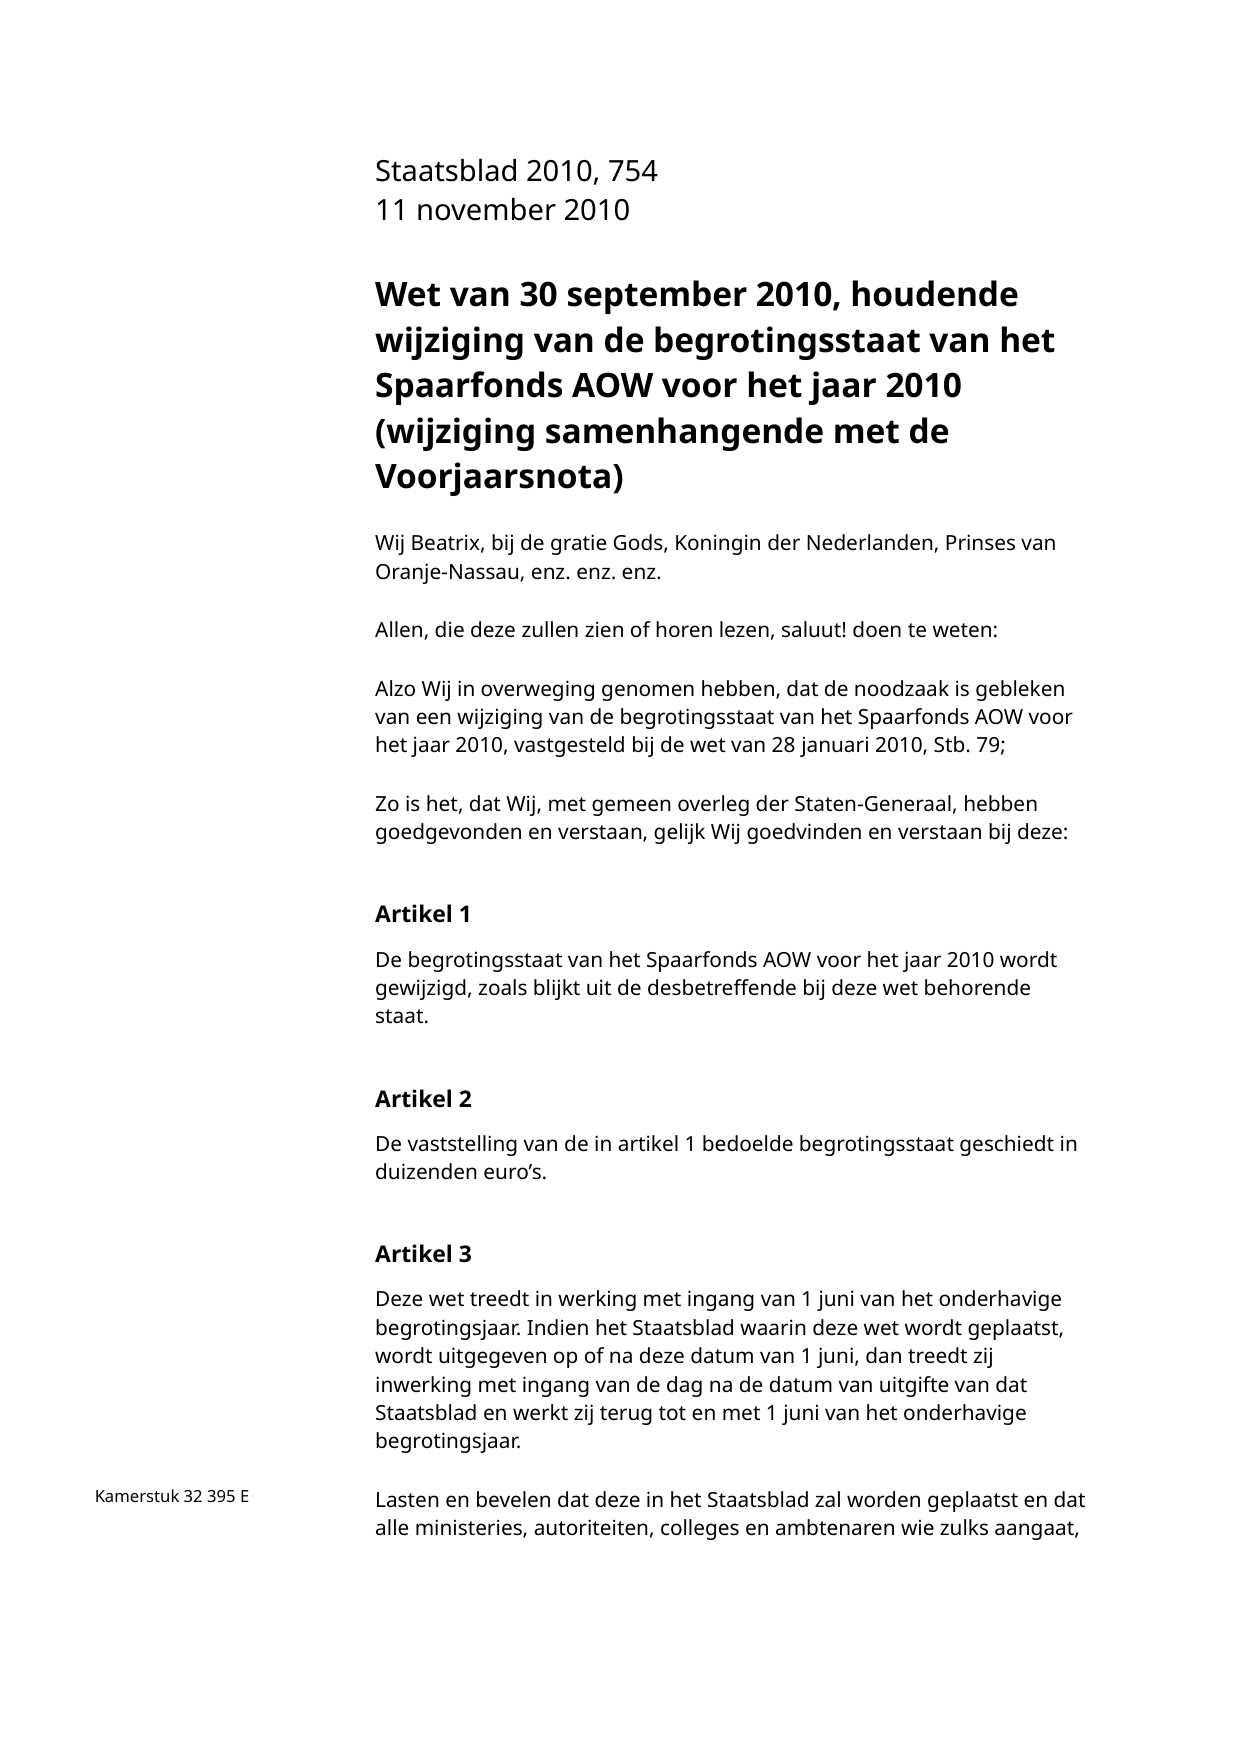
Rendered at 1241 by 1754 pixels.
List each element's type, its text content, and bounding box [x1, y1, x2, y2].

subtitle Artikel 1 [375, 898, 1090, 930]
subtitle Wet van 30 september 2010, houdende wijziging van de begrotingsstaat van het Spaarfonds AOW voor het jaar 2010 (wijziging samenhangende met de Voorjaarsnota) [375, 271, 1090, 498]
text Allen, die deze zullen zien of horen lezen, saluut! doen te weten: [375, 615, 1090, 644]
text Kamerstuk 32 395 E [94, 1485, 328, 1508]
text Zo is het, dat Wij, met gemeen overleg der Staten-Generaal, hebben goedgevonden en verstaan, gelijk Wij goedvinden en verstaan bij deze: [375, 789, 1090, 846]
text De begrotingsstaat van het Spaarfonds AOW voor het jaar 2010 wordt gewijzigd, zoals blijkt uit de desbetreffende bij deze wet behorende staat. [375, 945, 1090, 1030]
text Deze wet treedt in werking met ingang van 1 juni van het onderhavige begrotingsjaar. Indien het Staatsblad waarin deze wet wordt geplaatst, wordt uitgegeven op of na deze datum van 1 juni, dan treedt zij inwerking met ingang van de dag na de datum van uitgifte van dat Staatsblad en werkt zij terug tot en met 1 juni van het onderhavige begrotingsjaar. [375, 1284, 1090, 1455]
subtitle Artikel 2 [375, 1082, 1090, 1114]
text 11 november 2010 [375, 190, 1090, 229]
text Lasten en bevelen dat deze in het Staatsblad zal worden geplaatst en dat alle ministeries, autoriteiten, colleges en ambtenaren wie zulks aangaat, [375, 1485, 1090, 1542]
text Wij Beatrix, bij de gratie Gods, Koningin der Nederlanden, Prinses van Oranje-Nassau, enz. enz. enz. [375, 528, 1090, 585]
text Alzo Wij in overweging genomen hebben, dat de noodzaak is gebleken van een wijziging van de begrotingsstaat van het Spaarfonds AOW voor het jaar 2010, vastgesteld bij de wet van 28 januari 2010, Stb. 79; [375, 674, 1090, 759]
subtitle Artikel 3 [375, 1238, 1090, 1269]
text De vaststelling van de in artikel 1 bedoelde begrotingsstaat geschiedt in duizenden euro’s. [375, 1129, 1090, 1186]
text Staatsblad 2010, 754 [375, 150, 1090, 190]
